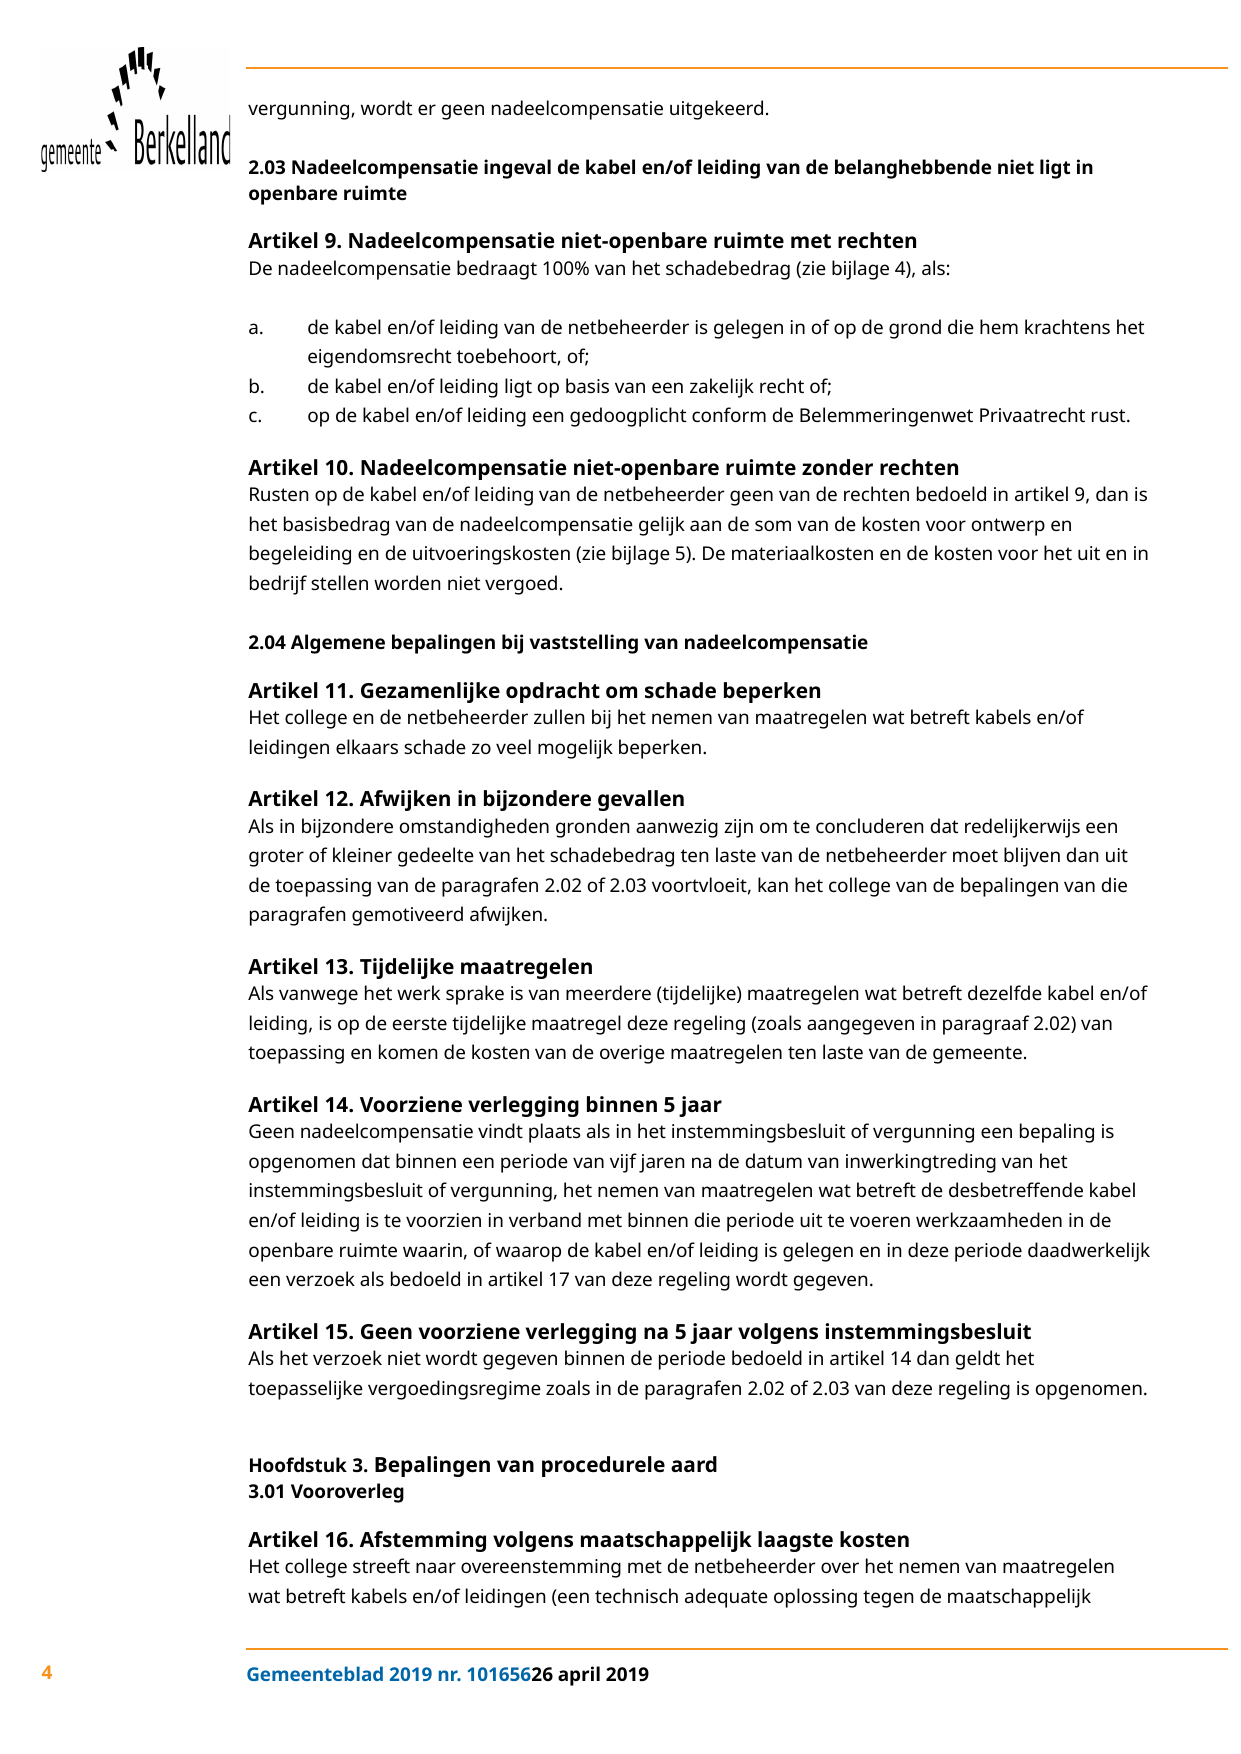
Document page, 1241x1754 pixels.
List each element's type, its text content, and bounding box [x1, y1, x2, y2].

text Artikel 14. Voorziene verlegging binnen 5 jaar [248, 1090, 1152, 1118]
text Artikel 11. Gezamenlijke opdracht om schade beperken [248, 676, 1152, 704]
text Het college streeft naar overeenstemming met de netbeheerder over het nemen van maatregelen wat betreft kabels en/of leidingen (een technisch adequate oplossing tegen de maatschappelijk [248, 1553, 1152, 1609]
text Rusten op de kabel en/of leiding van de netbeheerder geen van de rechten bedoeld in artikel 9, dan is het basisbedrag van de nadeelcompensatie gelijk aan de som van de kosten voor ontwerp en begeleiding en de uitvoeringskosten (zie bijlage 5). De materiaalkosten en de kosten voor het uit en in bedrijf stellen worden niet vergoed. [248, 481, 1152, 596]
text Artikel 10. Nadeelcompensatie niet-openbare ruimte zonder rechten [248, 453, 1152, 481]
list de kabel en/of leiding ligt op basis van een zakelijk recht of; [248, 373, 1152, 399]
list op de kabel en/of leiding een gedoogplicht conform de Belemmeringenwet Privaatrecht rust. [248, 403, 1152, 428]
text 2.03 Nadeelcompensatie ingeval de kabel en/of leiding van de belanghebbende niet ligt in openbare ruimte [248, 154, 1152, 205]
text Artikel 12. Afwijken in bijzondere gevallen [248, 784, 1152, 813]
picture [41, 47, 231, 172]
text 3.01 Vooroverleg [248, 1478, 1152, 1504]
text Artikel 15. Geen voorziene verlegging na 5 jaar volgens instemmingsbesluit [248, 1317, 1152, 1345]
text Geen nadeelcompensatie vindt plaats als in het instemmingsbesluit of vergunning een bepaling is opgenomen dat binnen een periode van vijf jaren na de datum van inwerkingtreding van het instemmingsbesluit of vergunning, het nemen van maatregelen wat betreft de desbetreffende kabel en/of leiding is te voorzien in verband met binnen die periode uit te voeren werkzaamheden in de openbare ruimte waarin, of waarop de kabel en/of leiding is gelegen en in deze periode daadwerkelijk een verzoek als bedoeld in artikel 17 van deze regeling wordt gegeven. [248, 1118, 1152, 1292]
text Het college en de netbeheerder zullen bij het nemen van maatregelen wat betreft kabels en/of leidingen elkaars schade zo veel mogelijk beperken. [248, 704, 1152, 760]
text Als vanwege het werk sprake is van meerdere (tijdelijke) maatregelen wat betreft dezelfde kabel en/of leiding, is op de eerste tijdelijke maatregel deze regeling (zoals aangegeven in paragraaf 2.02) van toepassing en komen de kosten van de overige maatregelen ten laste van de gemeente. [248, 980, 1152, 1065]
text 2.04 Algemene bepalingen bij vaststelling van nadeelcompensatie [248, 629, 1152, 655]
text De nadeelcompensatie bedraagt 100% van het schadebedrag (zie bijlage 4), als: [248, 255, 1152, 280]
text Artikel 9. Nadeelcompensatie niet-openbare ruimte met rechten [248, 226, 1152, 255]
list de kabel en/of leiding van de netbeheerder is gelegen in of op de grond die hem krachtens het eigendomsrecht toebehoort, of; [248, 314, 1152, 369]
text Artikel 13. Tijdelijke maatregelen [248, 952, 1152, 980]
text vergunning, wordt er geen nadeelcompensatie uitgekeerd. [248, 95, 1152, 121]
text Artikel 16. Afstemming volgens maatschappelijk laagste kosten [248, 1525, 1152, 1553]
text Als het verzoek niet wordt gegeven binnen de periode bedoeld in artikel 14 dan geldt het toepasselijke vergoedingsregime zoals in de paragrafen 2.02 of 2.03 van deze regeling is opgenomen. [248, 1345, 1152, 1401]
text Hoofdstuk 3. Bepalingen van procedurele aard [248, 1450, 1152, 1478]
text Als in bijzondere omstandigheden gronden aanwezig zijn om te concluderen dat redelijkerwijs een groter of kleiner gedeelte van het schadebedrag ten laste van de netbeheerder moet blijven dan uit de toepassing van de paragrafen 2.02 of 2.03 voortvloeit, kan het college van de bepalingen van die paragrafen gemotiveerd afwijken. [248, 813, 1152, 927]
